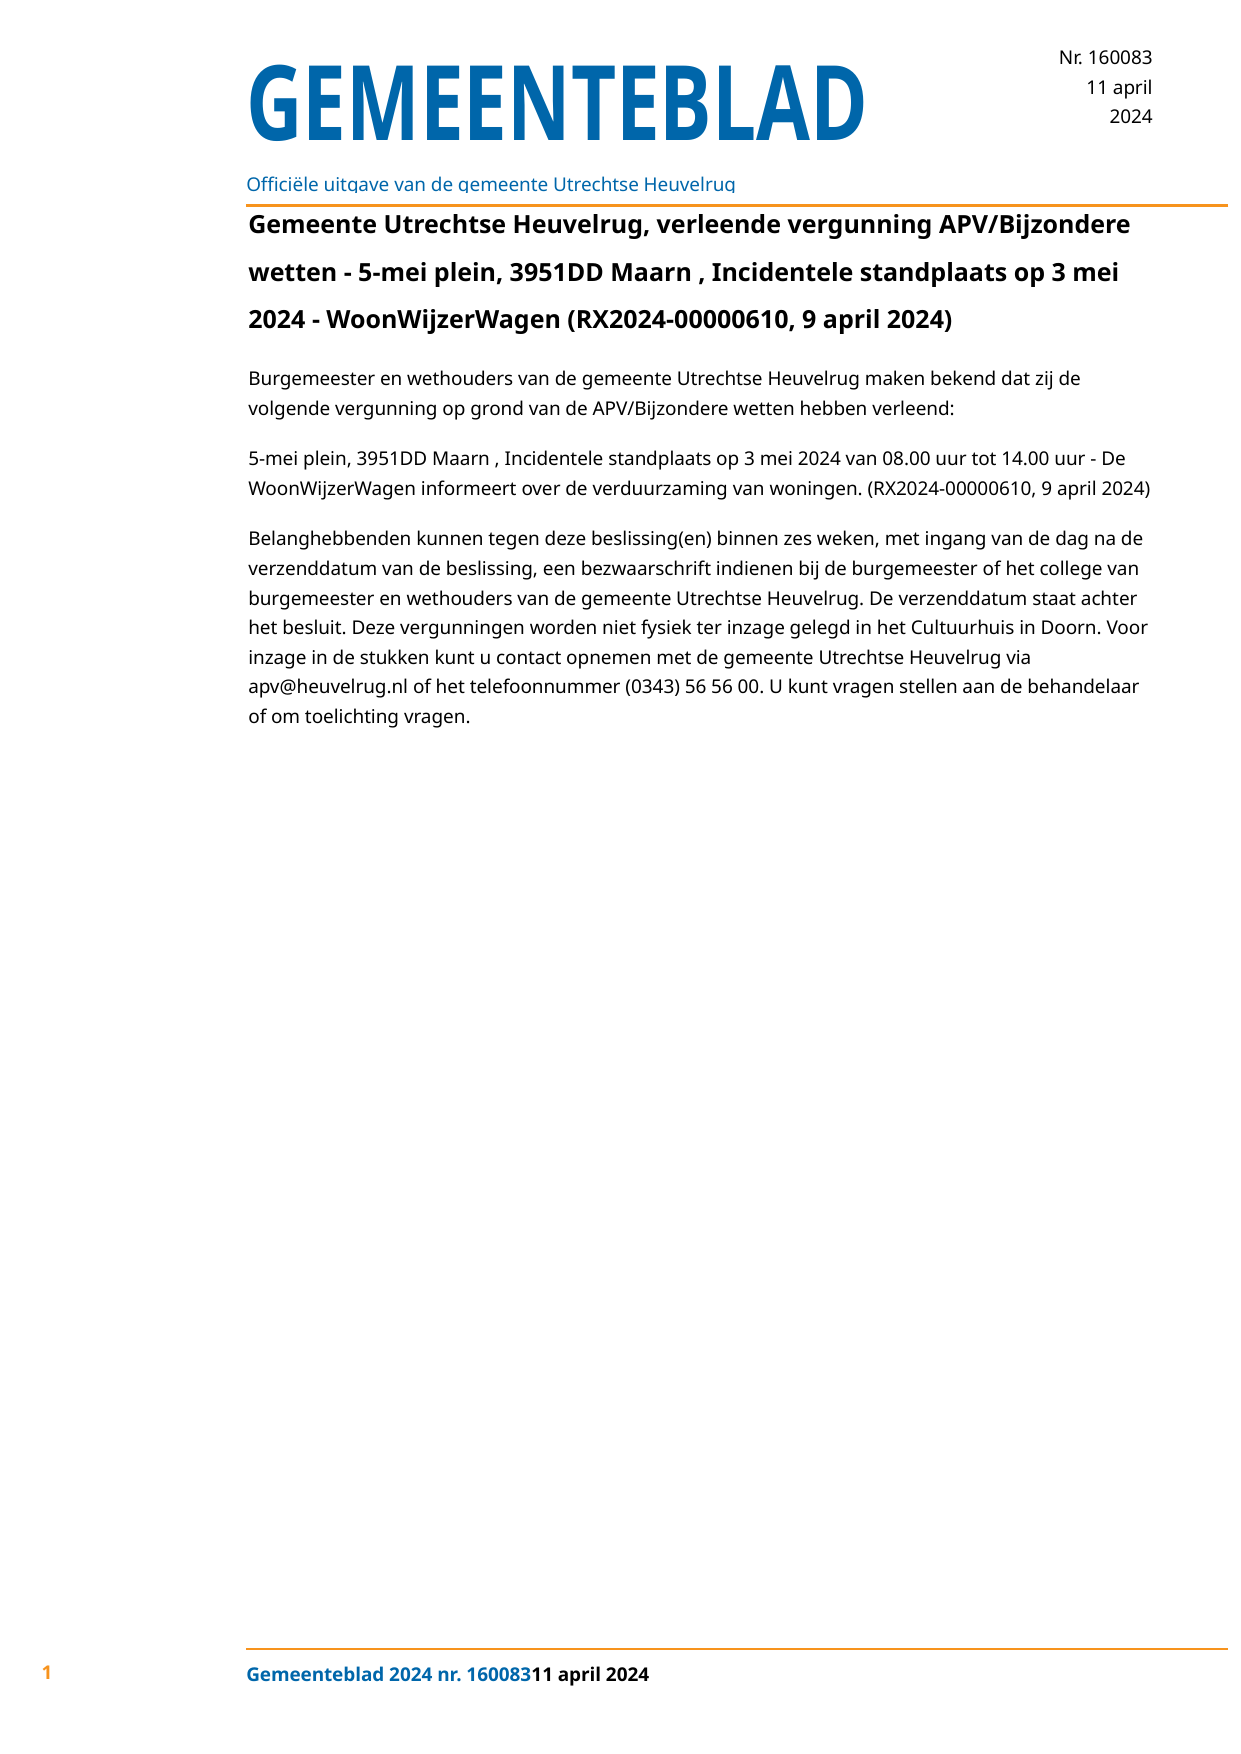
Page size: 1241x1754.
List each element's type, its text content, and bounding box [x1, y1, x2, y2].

text Gemeente Utrechtse Heuvelrug, verleende vergunning APV/Bijzondere wetten - 5-mei plein, 3951DD Maarn , Incidentele standplaats op 3 mei 2024 - WoonWijzerWagen (RX2024-00000610, 9 april 2024) [248, 207, 1152, 336]
text 5-mei plein, 3951DD Maarn , Incidentele standplaats op 3 mei 2024 van 08.00 uur tot 14.00 uur - De WoonWijzerWagen informeert over de verduurzaming van woningen. (RX2024-00000610, 9 april 2024) [248, 446, 1152, 501]
text Burgemeester en wethouders van de gemeente Utrechtse Heuvelrug maken bekend dat zij de volgende vergunning op grond van de APV/Bijzondere wetten hebben verleend: [248, 366, 1152, 421]
text Belanghebbenden kunnen tegen deze beslissing(en) binnen zes weken, met ingang van de dag na de verzenddatum van de beslissing, een bezwaarschrift indienen bij de burgemeester of het college van burgemeester en wethouders van de gemeente Utrechtse Heuvelrug. De verzenddatum staat achter het besluit. Deze vergunningen worden niet fysiek ter inzage gelegd in het Cultuurhuis in Doorn. Voor inzage in de stukken kunt u contact opnemen met de gemeente Utrechtse Heuvelrug via apv@heuvelrug.nl of het telefoonnummer (0343) 56 56 00. U kunt vragen stellen aan de behandelaar of om toelichting vragen. [248, 526, 1152, 729]
picture [41, 47, 231, 172]
